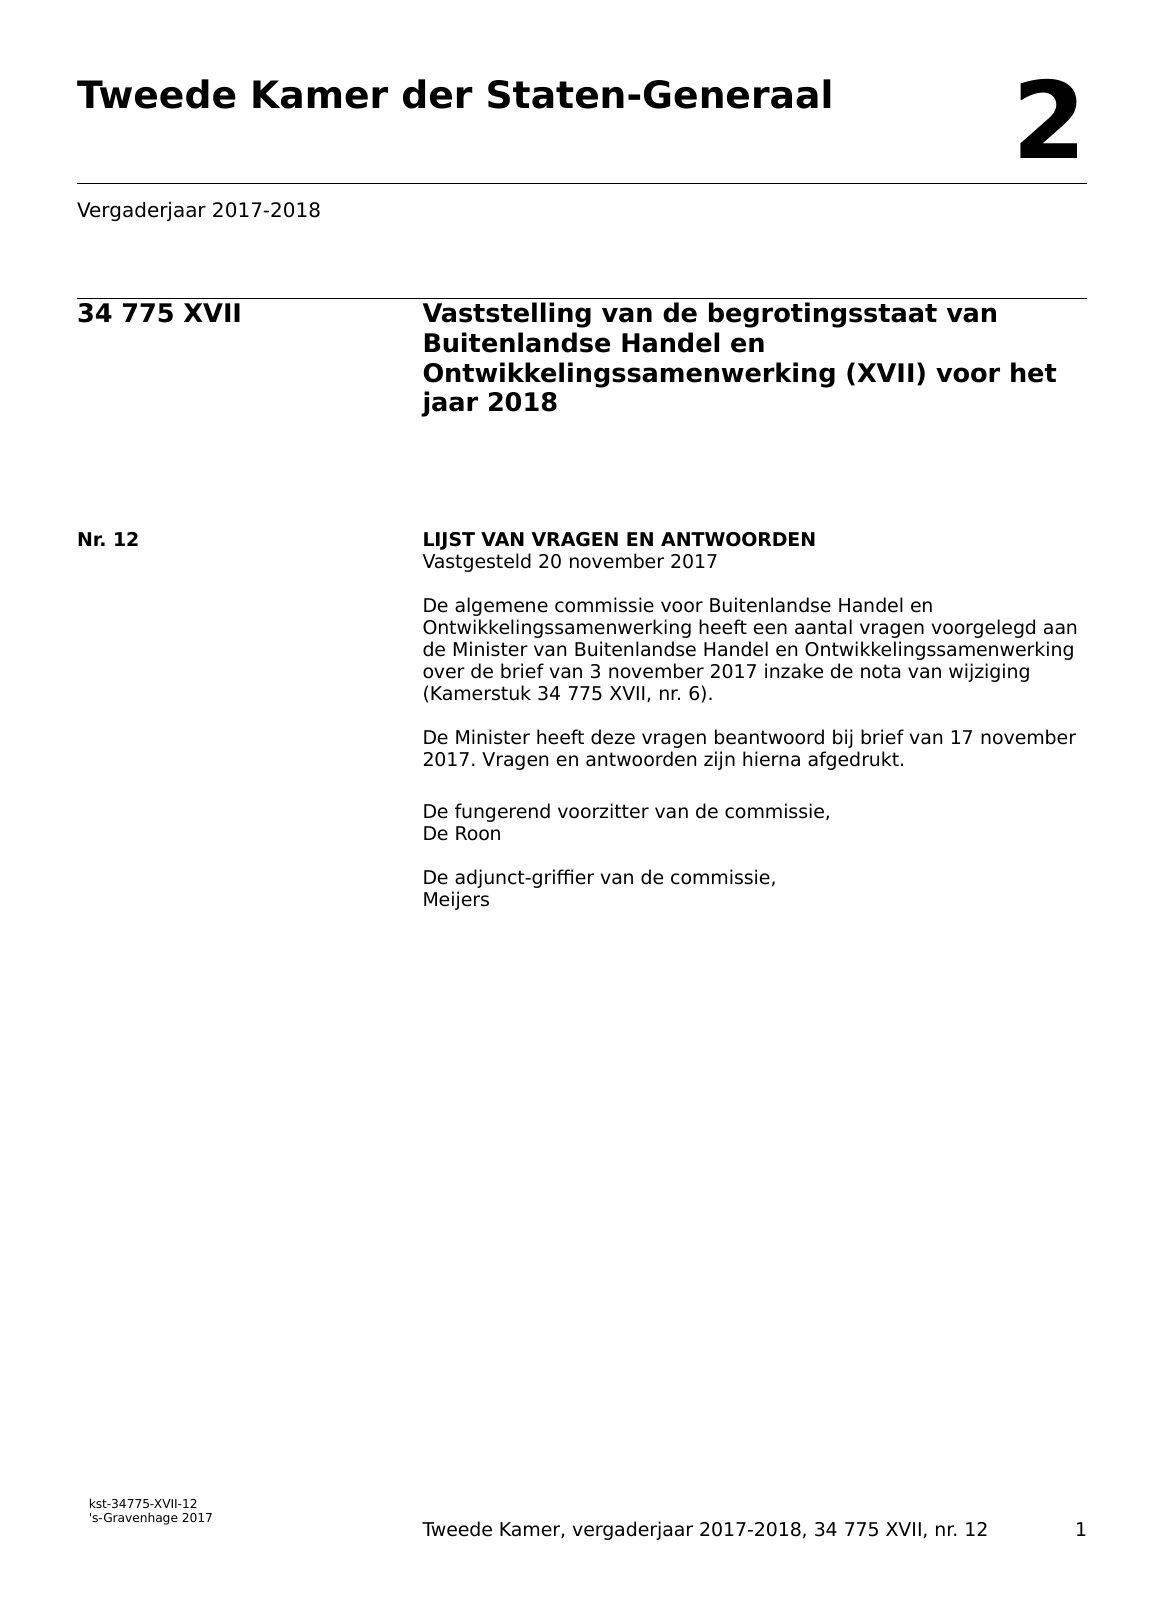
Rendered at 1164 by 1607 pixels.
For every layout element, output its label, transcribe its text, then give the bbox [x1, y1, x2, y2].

text De adjunct-griffier van de commissie, Meijers [422, 867, 1087, 911]
table_header 2 [886, 59, 1087, 183]
text De algemene commissie voor Buitenlandse Handel en Ontwikkelingssamenwerking heeft een aantal vragen voorgelegd aan de Minister van Buitenlandse Handel en Ontwikkelingssamenwerking over de brief van 3 november 2017 inzake de nota van wijziging (Kamerstuk 34 775 XVII, nr. 6). [422, 595, 1087, 705]
subtitle 34 775 XVII Vaststelling van de begrotingsstaat van Buitenlandse Handel en Ontwikkelingssamenwerking (XVII) voor het jaar 2018 [77, 299, 1087, 418]
text 's-Gravenhage 2017 [88, 1511, 323, 1525]
text De fungerend voorzitter van de commissie, De Roon [422, 801, 1087, 845]
text De Minister heeft deze vragen beantwoord bij brief van 17 november 2017. Vragen en antwoorden zijn hierna afgedrukt. [422, 727, 1087, 771]
table_header Tweede Kamer der Staten-Generaal [77, 59, 886, 183]
text Vastgesteld 20 november 2017 [422, 551, 1087, 573]
subtitle Nr. 12 LIJST VAN VRAGEN EN ANTWOORDEN [77, 529, 1087, 551]
table_cell Vergaderjaar 2017-2018 [77, 184, 1087, 298]
text kst-34775-XVII-12 [88, 1497, 323, 1511]
